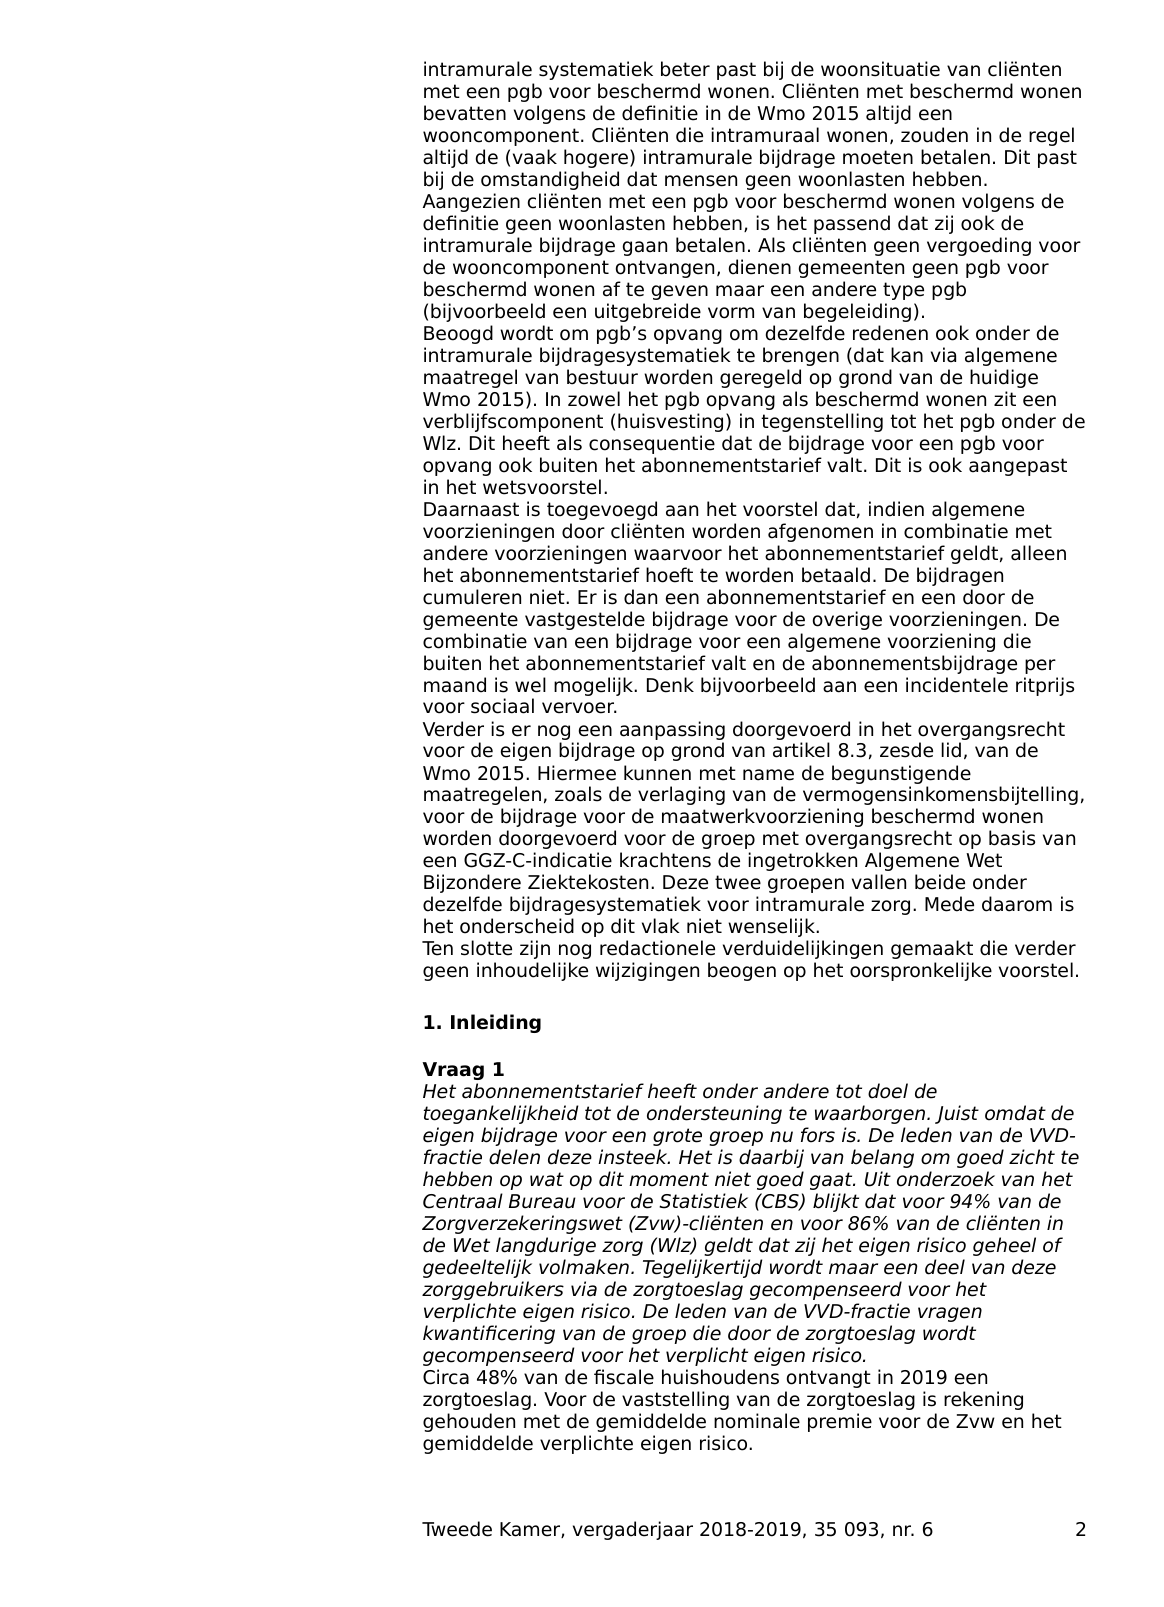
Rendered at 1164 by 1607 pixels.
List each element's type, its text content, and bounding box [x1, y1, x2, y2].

text Ten slotte zijn nog redactionele verduidelijkingen gemaakt die verder geen inhoudelijke wijzigingen beogen op het oorspronkelijke voorstel. [422, 938, 1087, 982]
text Daarnaast is toegevoegd aan het voorstel dat, indien algemene voorzieningen door cliënten worden afgenomen in combinatie met andere voorzieningen waarvoor het abonnementstarief geldt, alleen het abonnementstarief hoeft te worden betaald. De bijdragen cumuleren niet. Er is dan een abonnementstarief en een door de gemeente vastgestelde bijdrage voor de overige voorzieningen. De combinatie van een bijdrage voor een algemene voorziening die buiten het abonnementstarief valt en de abonnementsbijdrage per maand is wel mogelijk. Denk bijvoorbeeld aan een incidentele ritprijs voor sociaal vervoer. [422, 499, 1087, 718]
subtitle 1. Inleiding [422, 1012, 1087, 1034]
text Circa 48% van de fiscale huishoudens ontvangt in 2019 een zorgtoeslag. Voor de vaststelling van de zorgtoeslag is rekening gehouden met de gemiddelde nominale premie voor de Zvw en het gemiddelde verplichte eigen risico. [422, 1367, 1087, 1455]
text Het abonnementstarief heeft onder andere tot doel de toegankelijkheid tot de ondersteuning te waarborgen. Juist omdat de eigen bijdrage voor een grote groep nu fors is. De leden van de VVD-fractie delen deze insteek. Het is daarbij van belang om goed zicht te hebben op wat op dit moment niet goed gaat. Uit onderzoek van het Centraal Bureau voor de Statistiek (CBS) blijkt dat voor 94% van de Zorgverzekeringswet (Zvw)-cliënten en voor 86% van de cliënten in de Wet langdurige zorg (Wlz) geldt dat zij het eigen risico geheel of gedeeltelijk volmaken. Tegelijkertijd wordt maar een deel van deze zorggebruikers via de zorgtoeslag gecompenseerd voor het verplichte eigen risico. De leden van de VVD-fractie vragen kwantificering van de groep die door de zorgtoeslag wordt gecompenseerd voor het verplicht eigen risico. [422, 1081, 1087, 1367]
text Verder is er nog een aanpassing doorgevoerd in het overgangsrecht voor de eigen bijdrage op grond van artikel 8.3, zesde lid, van de Wmo 2015. Hiermee kunnen met name de begunstigende maatregelen, zoals de verlaging van de vermogensinkomensbijtelling, voor de bijdrage voor de maatwerkvoorziening beschermd wonen worden doorgevoerd voor de groep met overgangsrecht op basis van een GGZ-C-indicatie krachtens de ingetrokken Algemene Wet Bijzondere Ziektekosten. Deze twee groepen vallen beide onder dezelfde bijdragesystematiek voor intramurale zorg. Mede daarom is het onderscheid op dit vlak niet wenselijk. [422, 718, 1087, 938]
text Vraag 1 [422, 1059, 1087, 1081]
text Beoogd wordt om pgb’s opvang om dezelfde redenen ook onder de intramurale bijdragesystematiek te brengen (dat kan via algemene maatregel van bestuur worden geregeld op grond van de huidige Wmo 2015). In zowel het pgb opvang als beschermd wonen zit een verblijfscomponent (huisvesting) in tegenstelling tot het pgb onder de Wlz. Dit heeft als consequentie dat de bijdrage voor een pgb voor opvang ook buiten het abonnementstarief valt. Dit is ook aangepast in het wetsvoorstel. [422, 323, 1087, 499]
text intramurale systematiek beter past bij de woonsituatie van cliënten met een pgb voor beschermd wonen. Cliënten met beschermd wonen bevatten volgens de definitie in de Wmo 2015 altijd een wooncomponent. Cliënten die intramuraal wonen, zouden in de regel altijd de (vaak hogere) intramurale bijdrage moeten betalen. Dit past bij de omstandigheid dat mensen geen woonlasten hebben. Aangezien cliënten met een pgb voor beschermd wonen volgens de definitie geen woonlasten hebben, is het passend dat zij ook de intramurale bijdrage gaan betalen. Als cliënten geen vergoeding voor de wooncomponent ontvangen, dienen gemeenten geen pgb voor beschermd wonen af te geven maar een andere type pgb (bijvoorbeeld een uitgebreide vorm van begeleiding). [422, 59, 1087, 323]
